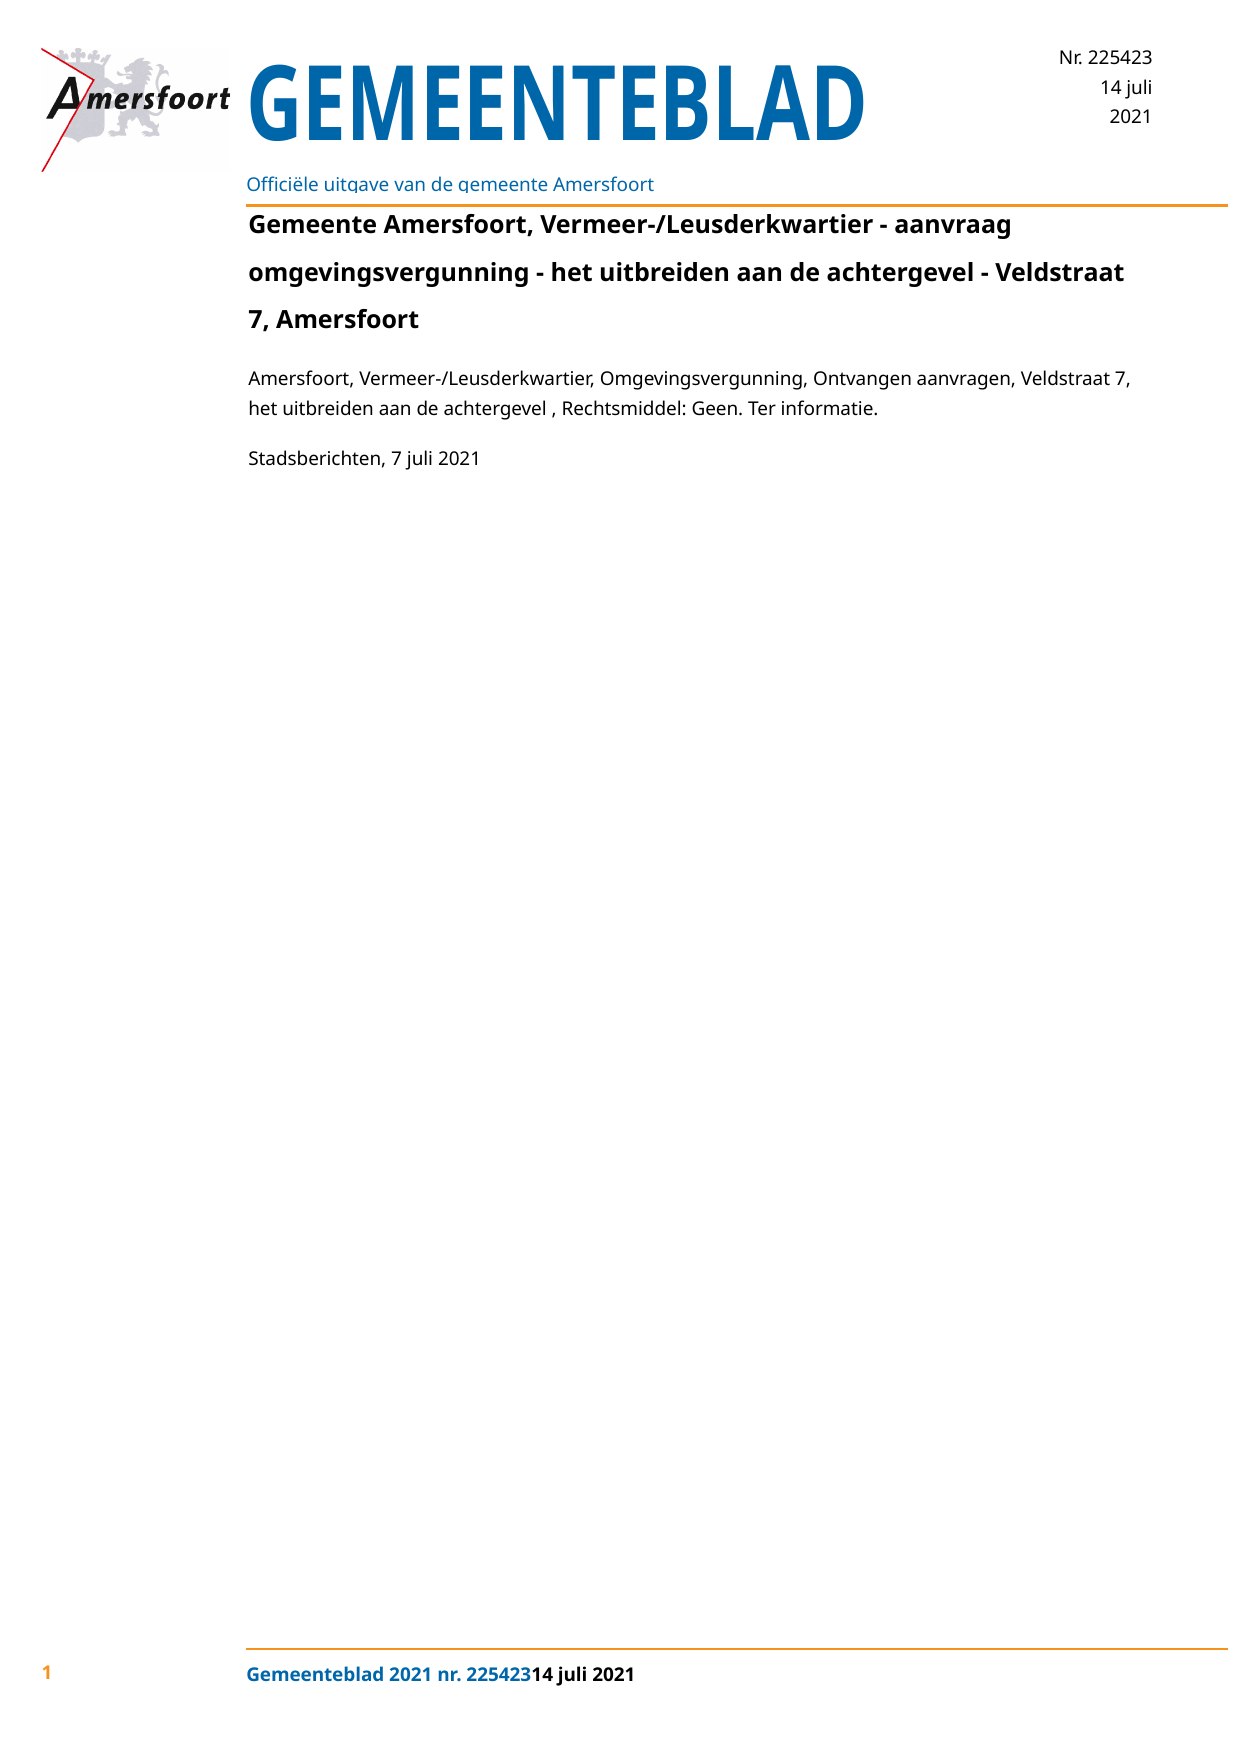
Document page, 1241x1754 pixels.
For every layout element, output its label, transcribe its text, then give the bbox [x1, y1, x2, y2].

picture [41, 47, 231, 172]
text Amersfoort, Vermeer-/Leusderkwartier, Omgevingsvergunning, Ontvangen aanvragen, Veldstraat 7, het uitbreiden aan de achtergevel , Rechtsmiddel: Geen. Ter informatie. [248, 366, 1152, 421]
text Stadsberichten, 7 juli 2021 [248, 446, 1152, 471]
text Gemeente Amersfoort, Vermeer-/Leusderkwartier - aanvraag omgevingsvergunning - het uitbreiden aan de achtergevel - Veldstraat 7, Amersfoort [248, 207, 1152, 336]
